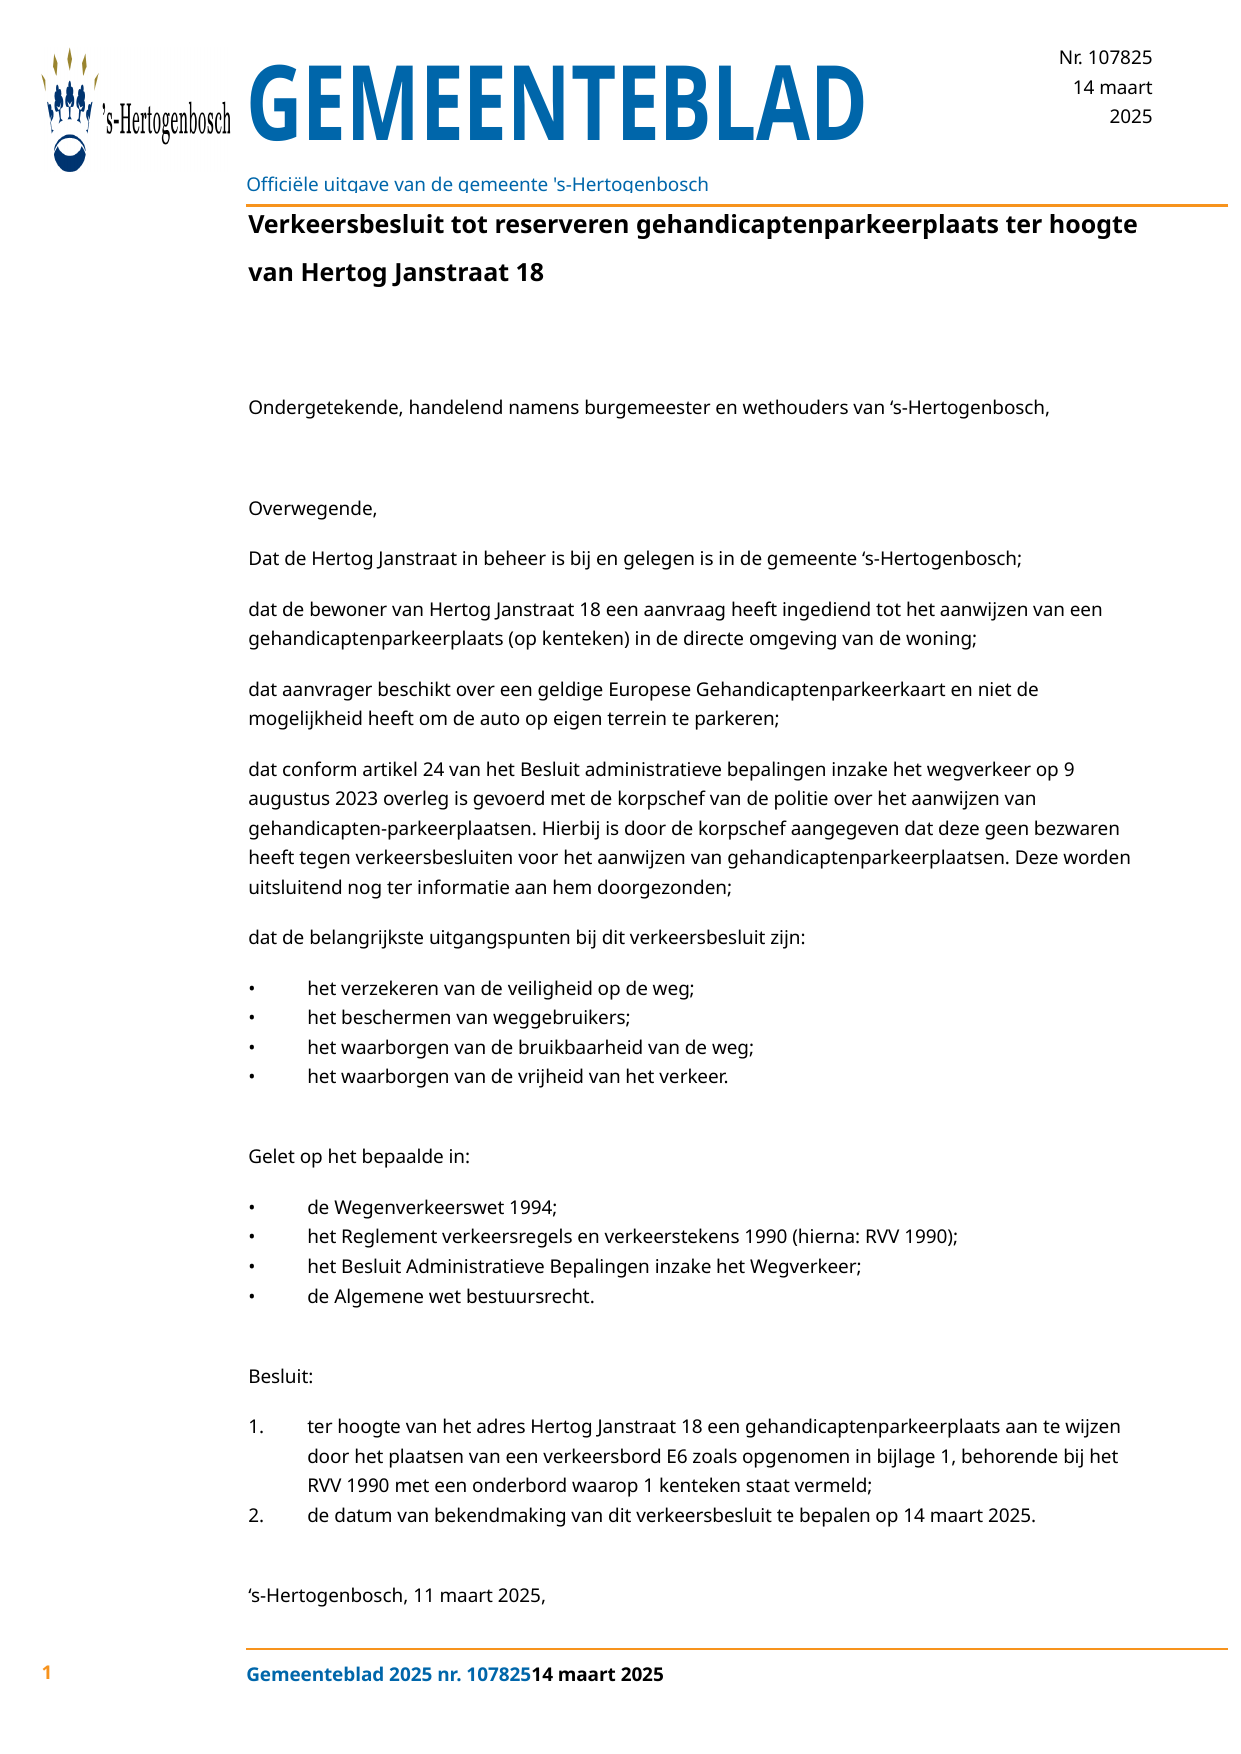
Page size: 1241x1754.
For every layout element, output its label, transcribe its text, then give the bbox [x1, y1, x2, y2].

text Overwegende, [248, 495, 1152, 521]
picture [41, 47, 231, 172]
text dat de belangrijkste uitgangspunten bij dit verkeersbesluit zijn: [248, 924, 1152, 950]
text Gelet op het bepaalde in: [248, 1144, 1152, 1169]
text dat de bewoner van Hertog Janstraat 18 een aanvraag heeft ingediend tot het aanwijzen van een gehandicaptenparkeerplaats (op kenteken) in de directe omgeving van de woning; [248, 596, 1152, 651]
text ‘s-Hertogenbosch, 11 maart 2025, [248, 1582, 1152, 1608]
list het verzekeren van de veiligheid op de weg; [248, 975, 1152, 1001]
text dat aanvrager beschikt over een geldige Europese Gehandicaptenparkeerkaart en niet de mogelijkheid heeft om de auto op eigen terrein te parkeren; [248, 676, 1152, 731]
list het waarborgen van de vrijheid van het verkeer. [248, 1064, 1152, 1089]
list het waarborgen van de bruikbaarheid van de weg; [248, 1034, 1152, 1060]
list het beschermen van weggebruikers; [248, 1004, 1152, 1030]
text Verkeersbesluit tot reserveren gehandicaptenparkeerplaats ter hoogte van Hertog Janstraat 18 [248, 207, 1152, 288]
list ter hoogte van het adres Hertog Janstraat 18 een gehandicaptenparkeerplaats aan te wijzen door het plaatsen van een verkeersbord E6 zoals opgenomen in bijlage 1, behorende bij het RVV 1990 met een onderbord waarop 1 kenteken staat vermeld; [248, 1413, 1152, 1498]
text dat conform artikel 24 van het Besluit administratieve bepalingen inzake het wegverkeer op 9 augustus 2023 overleg is gevoerd met de korpschef van de politie over het aanwijzen van gehandicapten-parkeerplaatsen. Hierbij is door de korpschef aangegeven dat deze geen bezwaren heeft tegen verkeersbesluiten voor het aanwijzen van gehandicaptenparkeerplaatsen. Deze worden uitsluitend nog ter informatie aan hem doorgezonden; [248, 756, 1152, 900]
list de datum van bekendmaking van dit verkeersbesluit te bepalen op 14 maart 2025. [248, 1502, 1152, 1528]
text Dat de Hertog Janstraat in beheer is bij en gelegen is in de gemeente ‘s-Hertogenbosch; [248, 545, 1152, 571]
text Besluit: [248, 1363, 1152, 1388]
list het Reglement verkeersregels en verkeerstekens 1990 (hierna: RVV 1990); [248, 1224, 1152, 1249]
list de Algemene wet bestuursrecht. [248, 1283, 1152, 1308]
list de Wegenverkeerswet 1994; [248, 1194, 1152, 1220]
text Ondergetekende, handelend namens burgemeester en wethouders van ‘s-Hertogenbosch, [248, 394, 1152, 420]
list het Besluit Administratieve Bepalingen inzake het Wegverkeer; [248, 1253, 1152, 1279]
